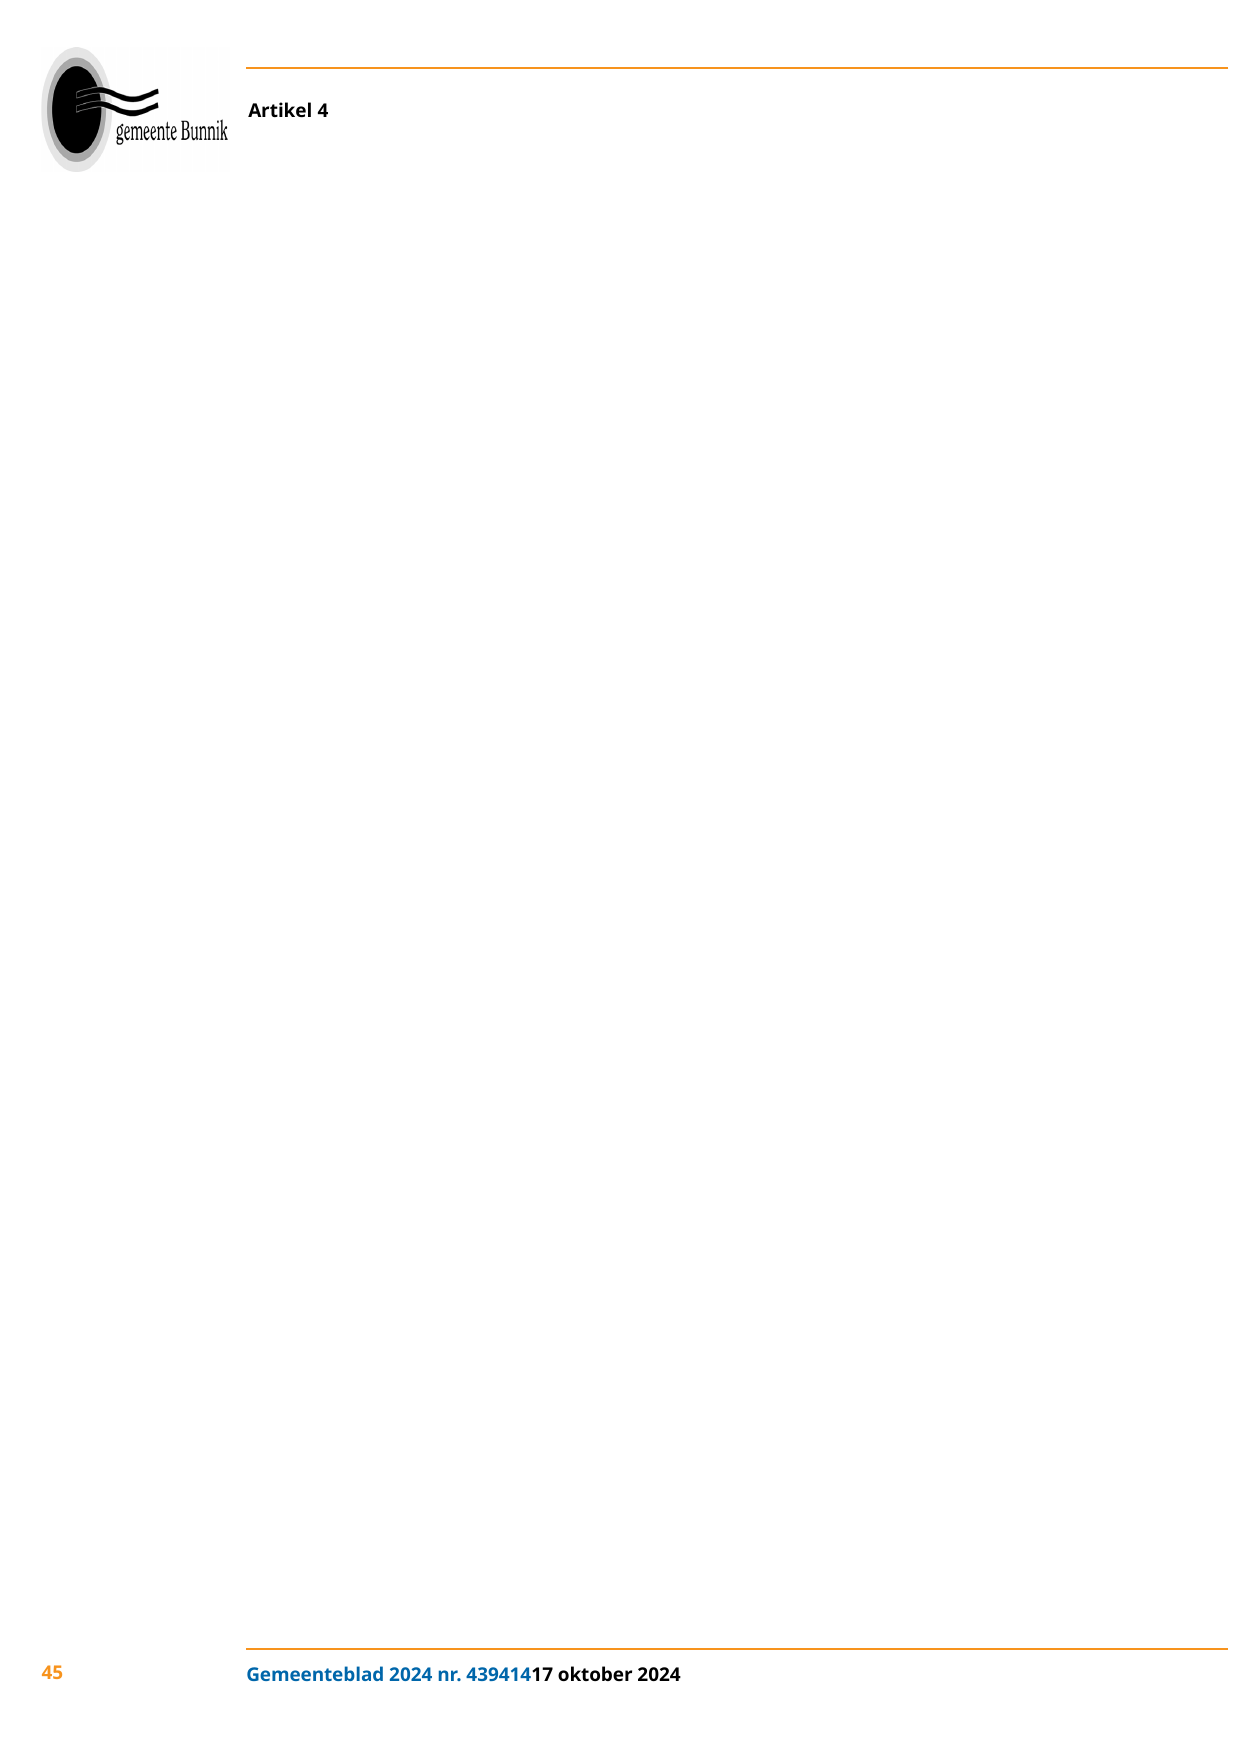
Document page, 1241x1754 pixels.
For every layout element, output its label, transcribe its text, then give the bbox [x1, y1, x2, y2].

picture [41, 47, 231, 172]
text Artikel 4 [248, 95, 1152, 123]
